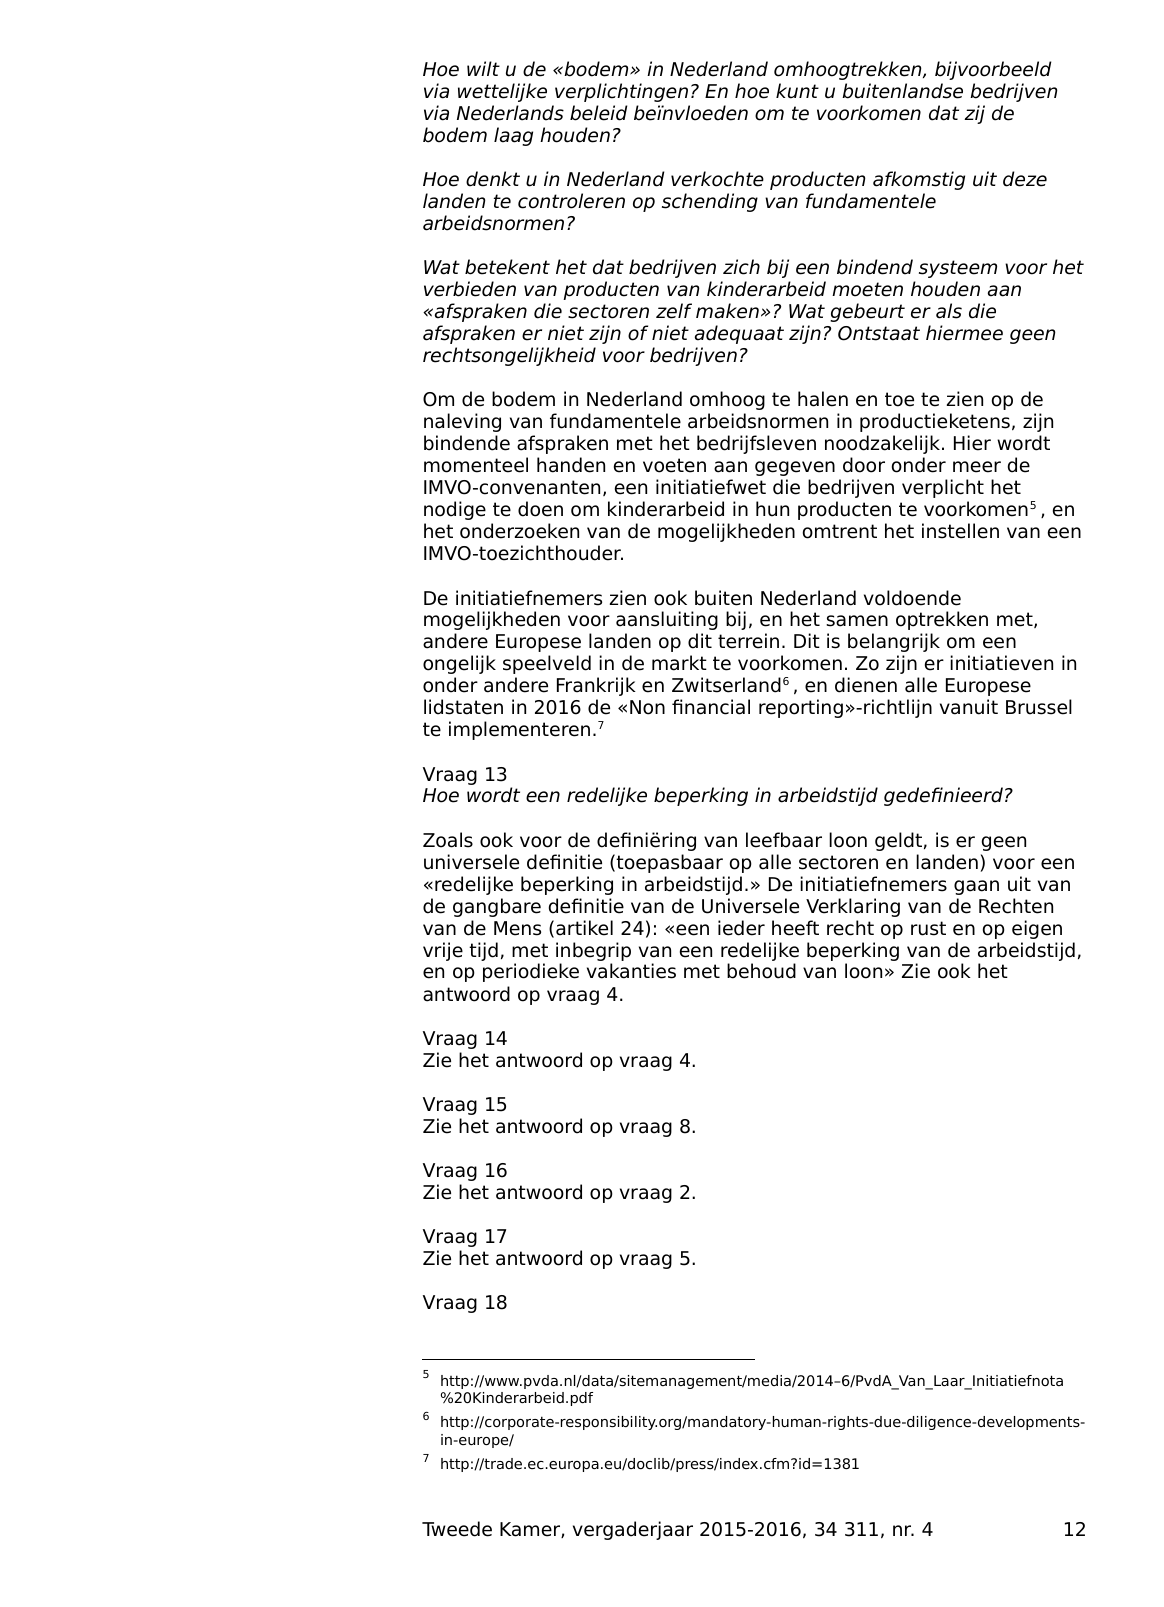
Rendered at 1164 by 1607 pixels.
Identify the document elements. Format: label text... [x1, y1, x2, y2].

text Hoe denkt u in Nederland verkochte producten afkomstig uit deze landen te controleren op schending van fundamentele arbeidsnormen? [422, 169, 1087, 235]
text http://www.pvda.nl/data/sitemanagement/media/2014–6/PvdA_Van_Laar_Initiatiefnota%20Kinderarbeid.pdf [422, 1368, 1087, 1407]
text Vraag 13 [422, 763, 1087, 785]
text Vraag 15 [422, 1094, 1087, 1116]
text Vraag 16 [422, 1160, 1087, 1182]
text http://corporate-responsibility.org/mandatory-human-rights-due-diligence-developments-in-europe/ [422, 1410, 1087, 1449]
text Vraag 17 [422, 1226, 1087, 1248]
text Vraag 18 [422, 1292, 1087, 1314]
text Vraag 14 [422, 1028, 1087, 1049]
text De initiatiefnemers zien ook buiten Nederland voldoende mogelijkheden voor aansluiting bij, en het samen optrekken met, andere Europese landen op dit terrein. Dit is belangrijk om een ongelijk speelveld in de markt te voorkomen. Zo zijn er initiatieven in onder andere Frankrijk en Zwitserland, en dienen alle Europese lidstaten in 2016 de «Non financial reporting»-richtlijn vanuit Brussel te implementeren. [422, 587, 1087, 741]
text Zie het antwoord op vraag 5. [422, 1248, 1087, 1270]
text Hoe wordt een redelijke beperking in arbeidstijd gedefinieerd? [422, 785, 1087, 807]
text Zie het antwoord op vraag 4. [422, 1049, 1087, 1072]
text Wat betekent het dat bedrijven zich bij een bindend systeem voor het verbieden van producten van kinderarbeid moeten houden aan «afspraken die sectoren zelf maken»? Wat gebeurt er als die afspraken er niet zijn of niet adequaat zijn? Ontstaat hiermee geen rechtsongelijkheid voor bedrijven? [422, 257, 1087, 367]
text Zie het antwoord op vraag 8. [422, 1116, 1087, 1138]
text Hoe wilt u de «bodem» in Nederland omhoogtrekken, bijvoorbeeld via wettelijke verplichtingen? En hoe kunt u buitenlandse bedrijven via Nederlands beleid beïnvloeden om te voorkomen dat zij de bodem laag houden? [422, 59, 1087, 147]
text Zie het antwoord op vraag 2. [422, 1182, 1087, 1204]
text Om de bodem in Nederland omhoog te halen en toe te zien op de naleving van fundamentele arbeidsnormen in productieketens, zijn bindende afspraken met het bedrijfsleven noodzakelijk. Hier wordt momenteel handen en voeten aan gegeven door onder meer de IMVO-convenanten, een initiatiefwet die bedrijven verplicht het nodige te doen om kinderarbeid in hun producten te voorkomen, en het onderzoeken van de mogelijkheden omtrent het instellen van een IMVO-toezichthouder. [422, 389, 1087, 565]
text http://trade.ec.europa.eu/doclib/press/index.cfm?id=1381 [422, 1452, 1087, 1474]
text Zoals ook voor de definiëring van leefbaar loon geldt, is er geen universele definitie (toepasbaar op alle sectoren en landen) voor een «redelijke beperking in arbeidstijd.» De initiatiefnemers gaan uit van de gangbare definitie van de Universele Verklaring van de Rechten van de Mens (artikel 24): «een ieder heeft recht op rust en op eigen vrije tijd, met inbegrip van een redelijke beperking van de arbeidstijd, en op periodieke vakanties met behoud van loon» Zie ook het antwoord op vraag 4. [422, 829, 1087, 1005]
